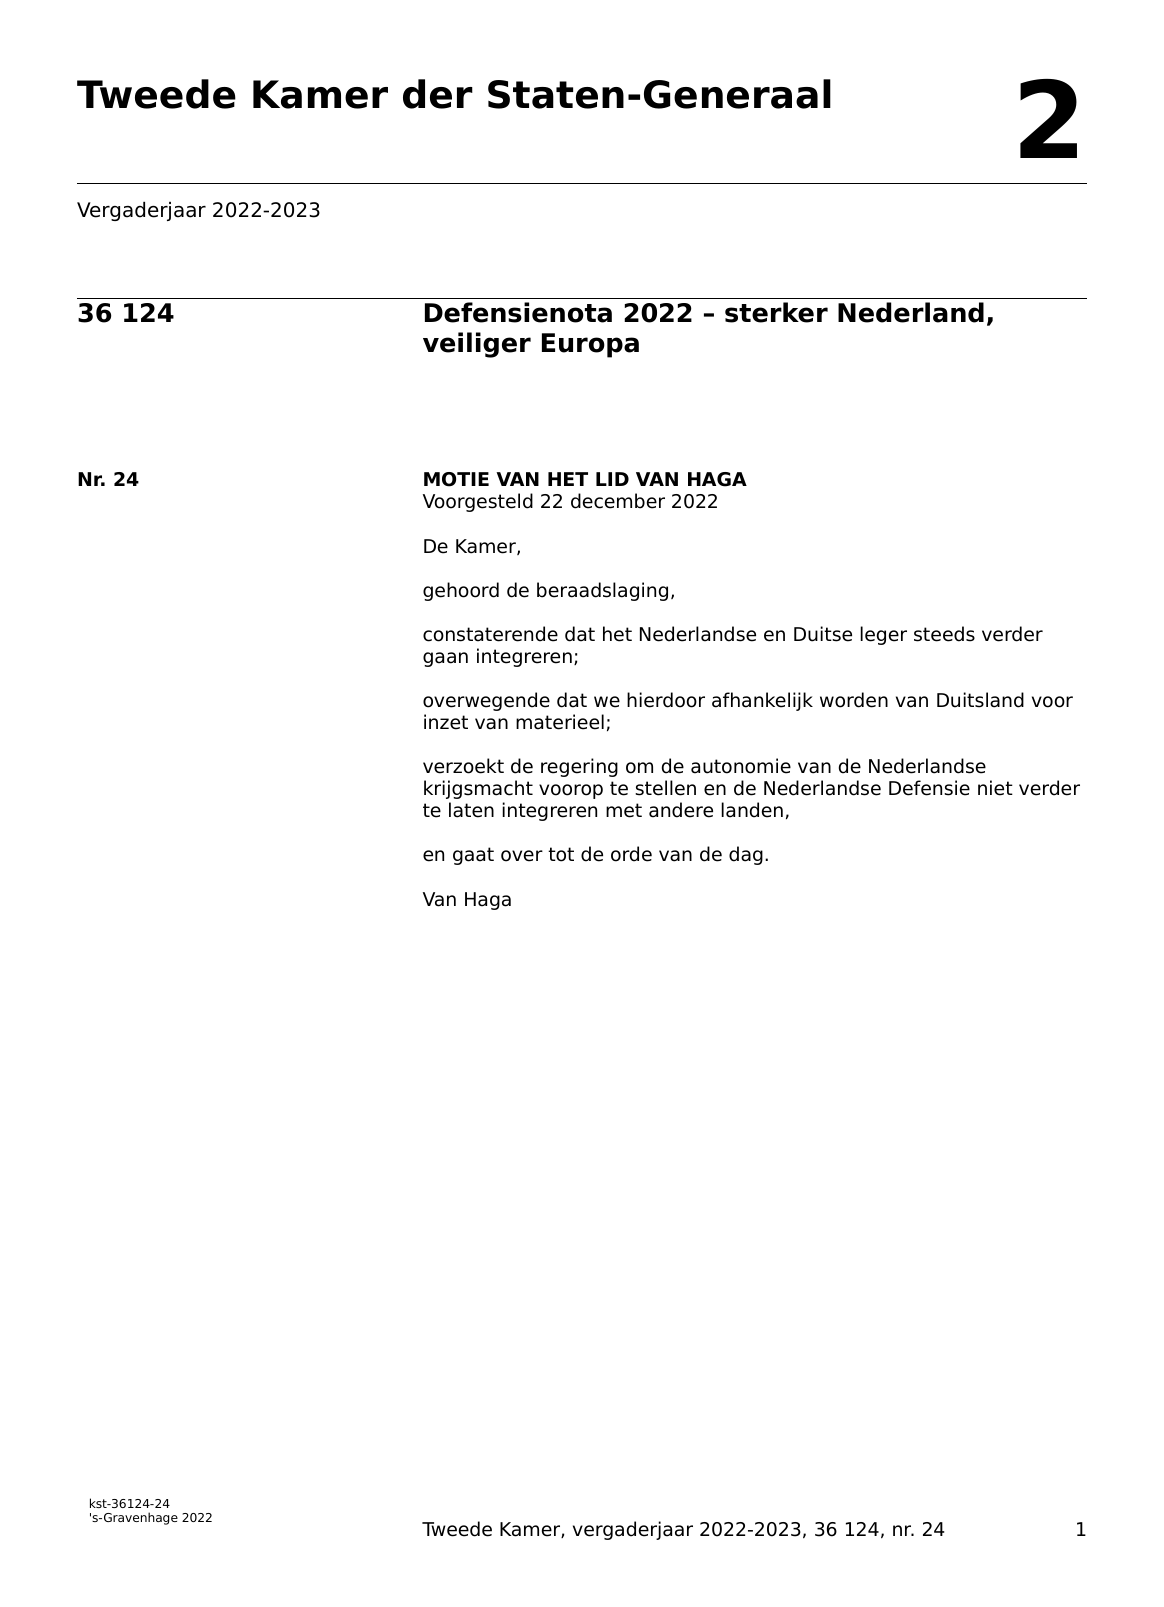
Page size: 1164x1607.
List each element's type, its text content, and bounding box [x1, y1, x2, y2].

table_header Tweede Kamer der Staten-Generaal [77, 59, 886, 183]
table_cell Vergaderjaar 2022-2023 [77, 184, 1087, 298]
text gehoord de beraadslaging, [422, 580, 1087, 602]
text De Kamer, [422, 536, 1087, 557]
text constaterende dat het Nederlandse en Duitse leger steeds verder gaan integreren; [422, 624, 1087, 668]
subtitle Nr. 24 MOTIE VAN HET LID VAN HAGA [77, 469, 1087, 491]
text overwegende dat we hierdoor afhankelijk worden van Duitsland voor inzet van materieel; [422, 690, 1087, 734]
subtitle 36 124 Defensienota 2022 – sterker Nederland, veiliger Europa [77, 299, 1087, 358]
text 's-Gravenhage 2022 [88, 1511, 323, 1525]
text en gaat over tot de orde van de dag. [422, 844, 1087, 866]
table_header 2 [886, 59, 1087, 183]
text kst-36124-24 [88, 1497, 323, 1511]
text Van Haga [422, 888, 1087, 910]
text Voorgesteld 22 december 2022 [422, 491, 1087, 513]
text verzoekt de regering om de autonomie van de Nederlandse krijgsmacht voorop te stellen en de Nederlandse Defensie niet verder te laten integreren met andere landen, [422, 756, 1087, 822]
